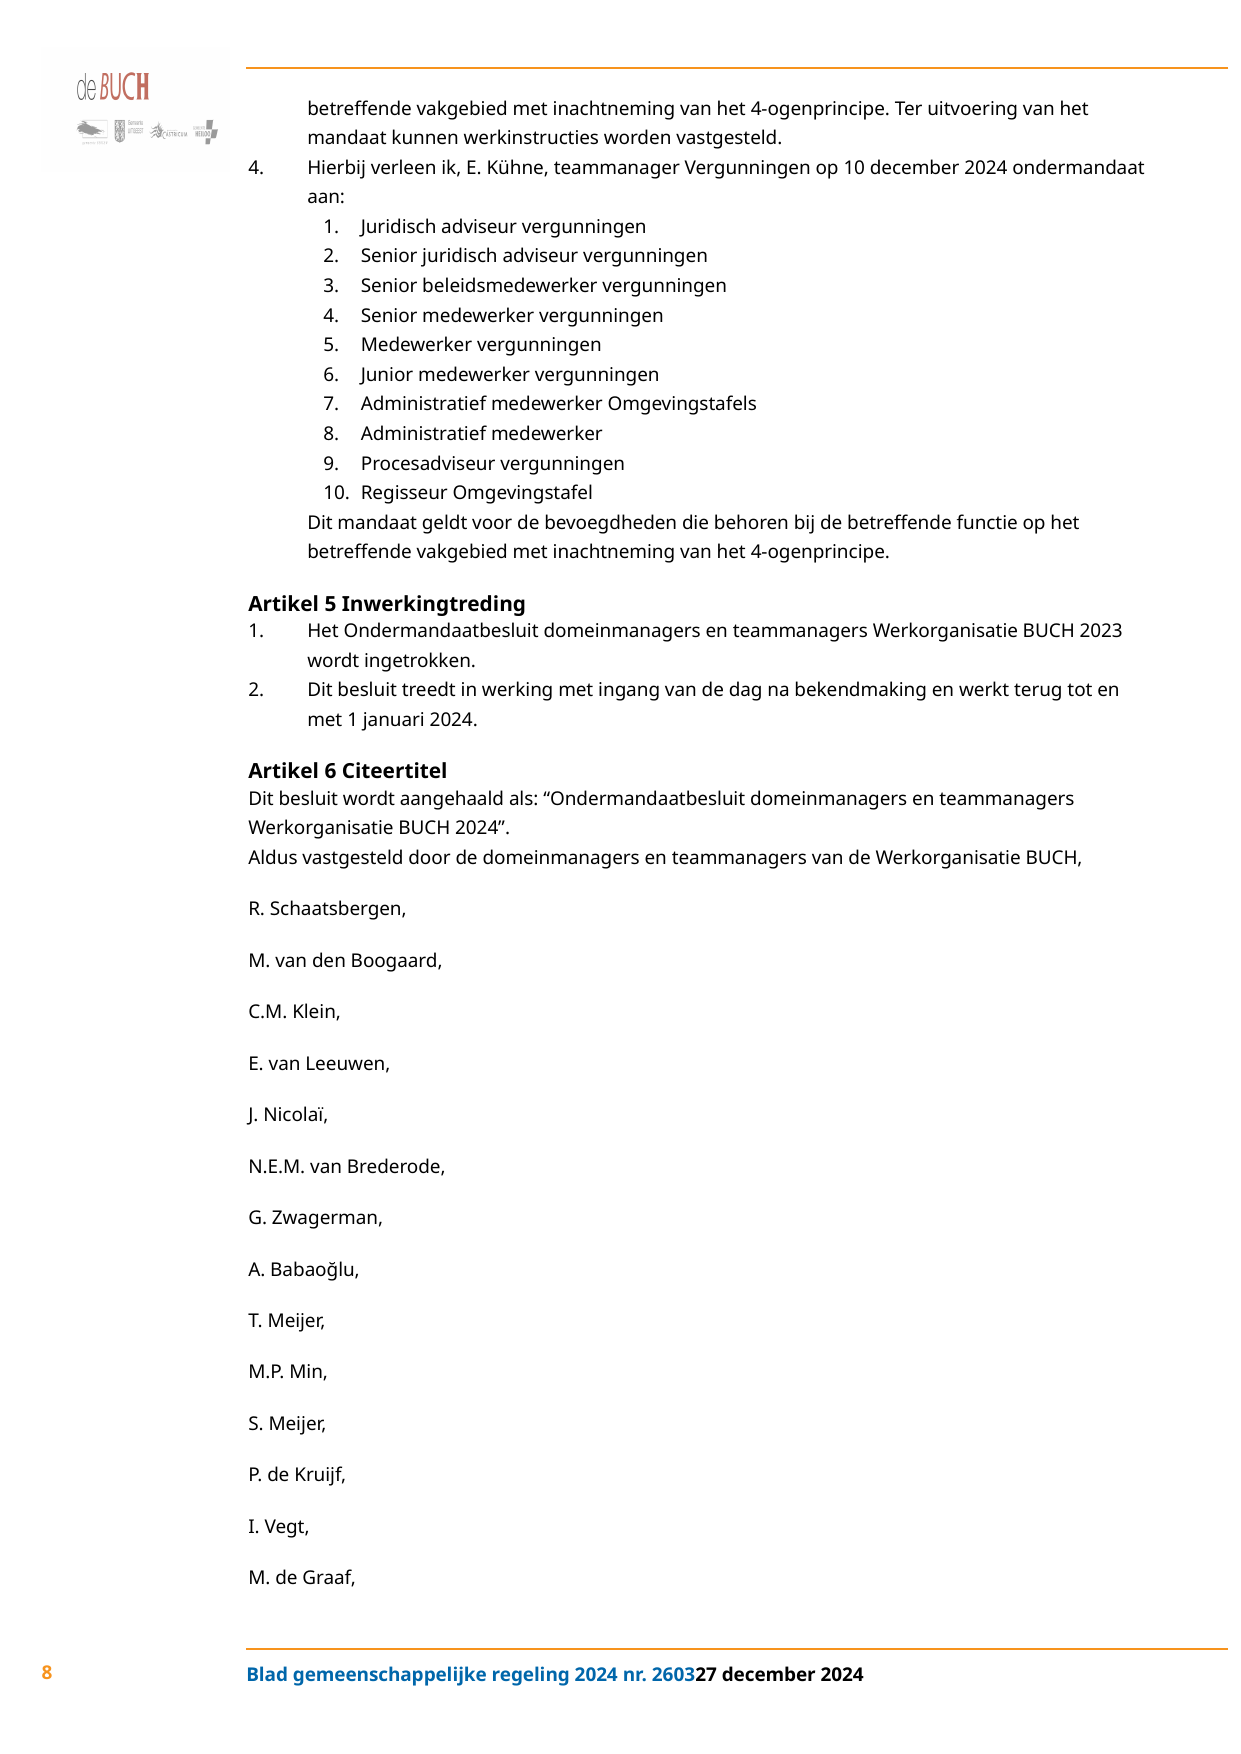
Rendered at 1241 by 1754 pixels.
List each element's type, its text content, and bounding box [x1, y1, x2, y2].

text J. Nicolaï, [248, 1101, 1152, 1127]
picture [41, 47, 231, 172]
text Dit besluit wordt aangehaald als: “Ondermandaatbesluit domeinmanagers en teammanagers Werkorganisatie BUCH 2024”. [248, 785, 1152, 840]
list betreffende vakgebied met inachtneming van het 4-ogenprincipe. Ter uitvoering van het mandaat kunnen werkinstructies worden vastgesteld. [248, 95, 1152, 150]
list Dit besluit treedt in werking met ingang van de dag na bekendmaking en werkt terug tot en met 1 januari 2024. [248, 677, 1152, 732]
list Juridisch adviseur vergunningen [323, 213, 1152, 239]
list Administratief medewerker [323, 420, 1152, 446]
text M. van den Boogaard, [248, 947, 1152, 973]
text S. Meijer, [248, 1410, 1152, 1436]
list Senior beleidsmedewerker vergunningen [323, 272, 1152, 298]
text Artikel 6 Citeertitel [248, 757, 1152, 785]
text A. Babaoğlu, [248, 1256, 1152, 1282]
list Senior juridisch adviseur vergunningen [323, 243, 1152, 268]
text E. van Leeuwen, [248, 1050, 1152, 1076]
list Junior medewerker vergunningen [323, 361, 1152, 387]
text M. de Graaf, [248, 1564, 1152, 1590]
text P. de Kruijf, [248, 1462, 1152, 1487]
list Medewerker vergunningen [323, 331, 1152, 357]
text M.P. Min, [248, 1359, 1152, 1384]
list Regisseur Omgevingstafel [323, 479, 1152, 505]
list Hierbij verleen ik, E. Kühne, teammanager Vergunningen op 10 december 2024 ondermandaat aan: [248, 154, 1152, 209]
text T. Meijer, [248, 1307, 1152, 1333]
list Dit mandaat geldt voor de bevoegdheden die behoren bij de betreffende functie op het betreffende vakgebied met inachtneming van het 4-ogenprincipe. [248, 509, 1152, 564]
text Artikel 5 Inwerkingtreding [248, 589, 1152, 617]
text Aldus vastgesteld door de domeinmanagers en teammanagers van de Werkorganisatie BUCH, [248, 844, 1152, 870]
list Administratief medewerker Omgevingstafels [323, 391, 1152, 416]
text G. Zwagerman, [248, 1204, 1152, 1230]
list Senior medewerker vergunningen [323, 302, 1152, 328]
text I. Vegt, [248, 1513, 1152, 1539]
text C.M. Klein, [248, 998, 1152, 1024]
list Het Ondermandaatbesluit domeinmanagers en teammanagers Werkorganisatie BUCH 2023 wordt ingetrokken. [248, 617, 1152, 673]
list Procesadviseur vergunningen [323, 450, 1152, 476]
text R. Schaatsbergen, [248, 896, 1152, 921]
text N.E.M. van Brederode, [248, 1153, 1152, 1179]
